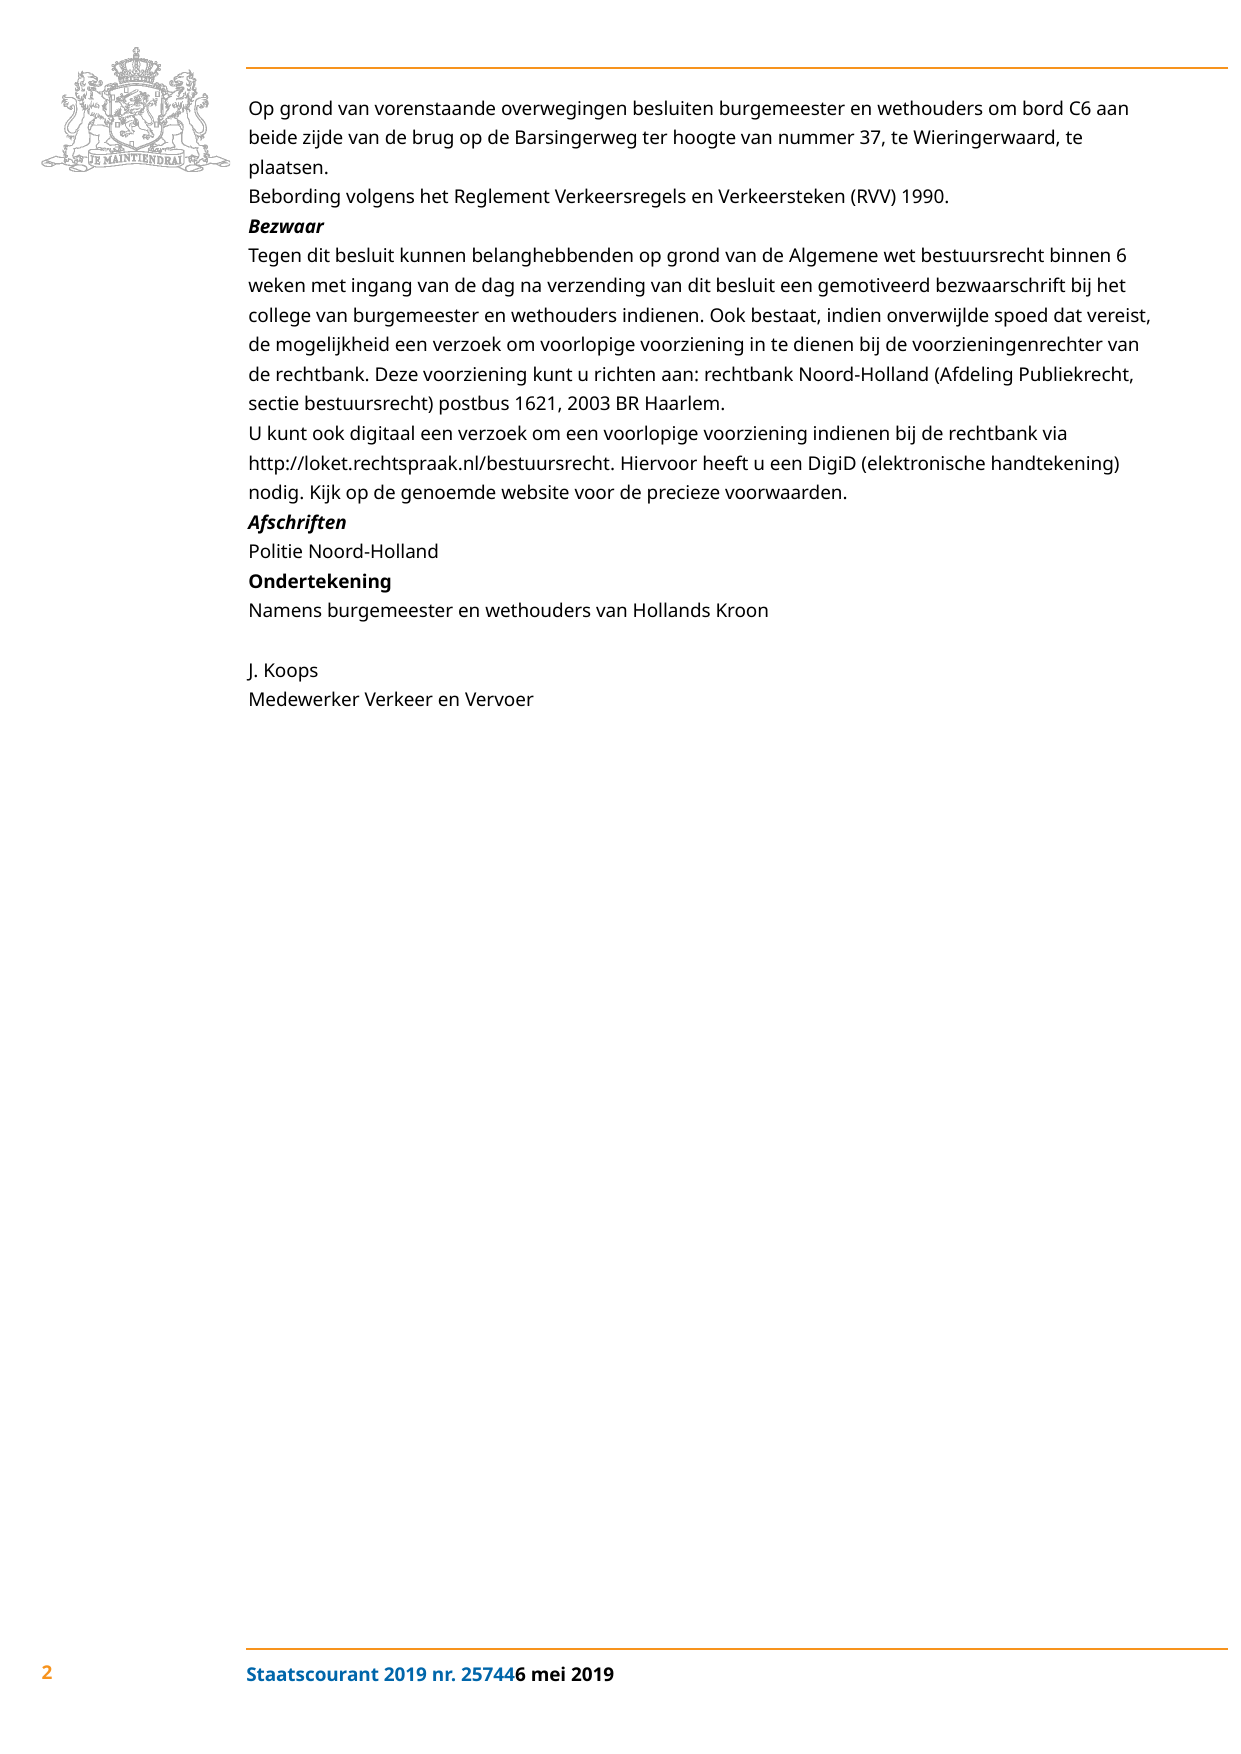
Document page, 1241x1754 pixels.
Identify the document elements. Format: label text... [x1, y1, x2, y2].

text Afschriften [248, 509, 1152, 535]
text Namens burgemeester en wethouders van Hollands Kroon [248, 598, 1152, 623]
picture [41, 47, 231, 172]
text Politie Noord-Holland [248, 538, 1152, 564]
text Medewerker Verkeer en Vervoer [248, 686, 1152, 712]
text Op grond van vorenstaande overwegingen besluiten burgemeester en wethouders om bord C6 aan beide zijde van de brug op de Barsingerweg ter hoogte van nummer 37, te Wieringerwaard, te plaatsen. [248, 95, 1152, 180]
text Ondertekening [248, 568, 1152, 594]
text J. Koops [248, 657, 1152, 683]
text Tegen dit besluit kunnen belanghebbenden op grond van de Algemene wet bestuursrecht binnen 6 weken met ingang van de dag na verzending van dit besluit een gemotiveerd bezwaarschrift bij het college van burgemeester en wethouders indienen. Ook bestaat, indien onverwijlde spoed dat vereist, de mogelijkheid een verzoek om voorlopige voorziening in te dienen bij de voorzieningenrechter van de rechtbank. Deze voorziening kunt u richten aan: rechtbank Noord-Holland (Afdeling Publiekrecht, sectie bestuursrecht) postbus 1621, 2003 BR Haarlem. [248, 243, 1152, 416]
text U kunt ook digitaal een verzoek om een voorlopige voorziening indienen bij de rechtbank via http://loket.rechtspraak.nl/bestuursrecht. Hiervoor heeft u een DigiD (elektronische handtekening) nodig. Kijk op de genoemde website voor de precieze voorwaarden. [248, 420, 1152, 505]
text Bebording volgens het Reglement Verkeersregels en Verkeersteken (RVV) 1990. [248, 183, 1152, 209]
text Bezwaar [248, 213, 1152, 239]
